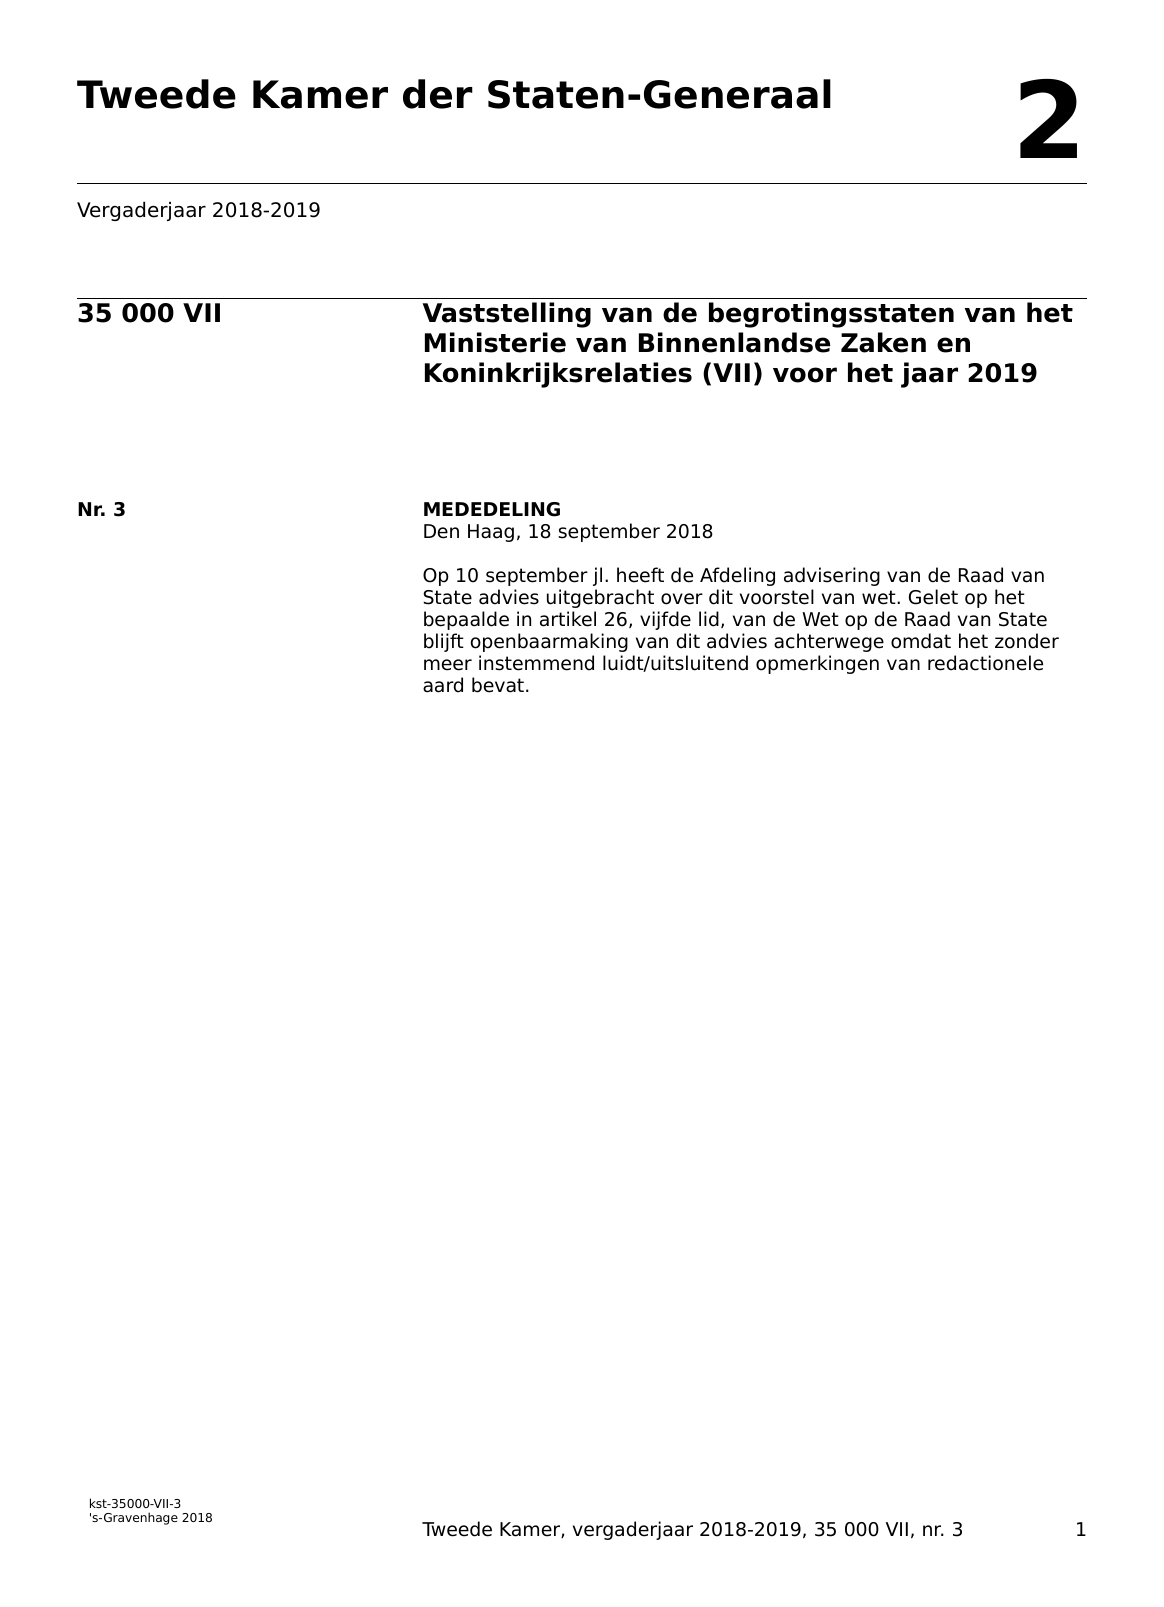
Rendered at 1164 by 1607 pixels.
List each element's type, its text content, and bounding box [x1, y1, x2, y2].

table_header 2 [886, 59, 1087, 183]
table_cell Vergaderjaar 2018-2019 [77, 184, 1087, 298]
text 's-Gravenhage 2018 [88, 1511, 323, 1525]
subtitle 35 000 VII Vaststelling van de begrotingsstaten van het Ministerie van Binnenlandse Zaken en Koninkrijksrelaties (VII) voor het jaar 2019 [77, 299, 1087, 388]
text Op 10 september jl. heeft de Afdeling advisering van de Raad van State advies uitgebracht over dit voorstel van wet. Gelet op het bepaalde in artikel 26, vijfde lid, van de Wet op de Raad van State blijft openbaarmaking van dit advies achterwege omdat het zonder meer instemmend luidt/uitsluitend opmerkingen van redactionele aard bevat. [422, 565, 1087, 697]
text kst-35000-VII-3 [88, 1497, 323, 1511]
table_header Tweede Kamer der Staten-Generaal [77, 59, 886, 183]
subtitle Nr. 3 MEDEDELING [77, 499, 1087, 521]
text Den Haag, 18 september 2018 [422, 521, 1087, 543]
